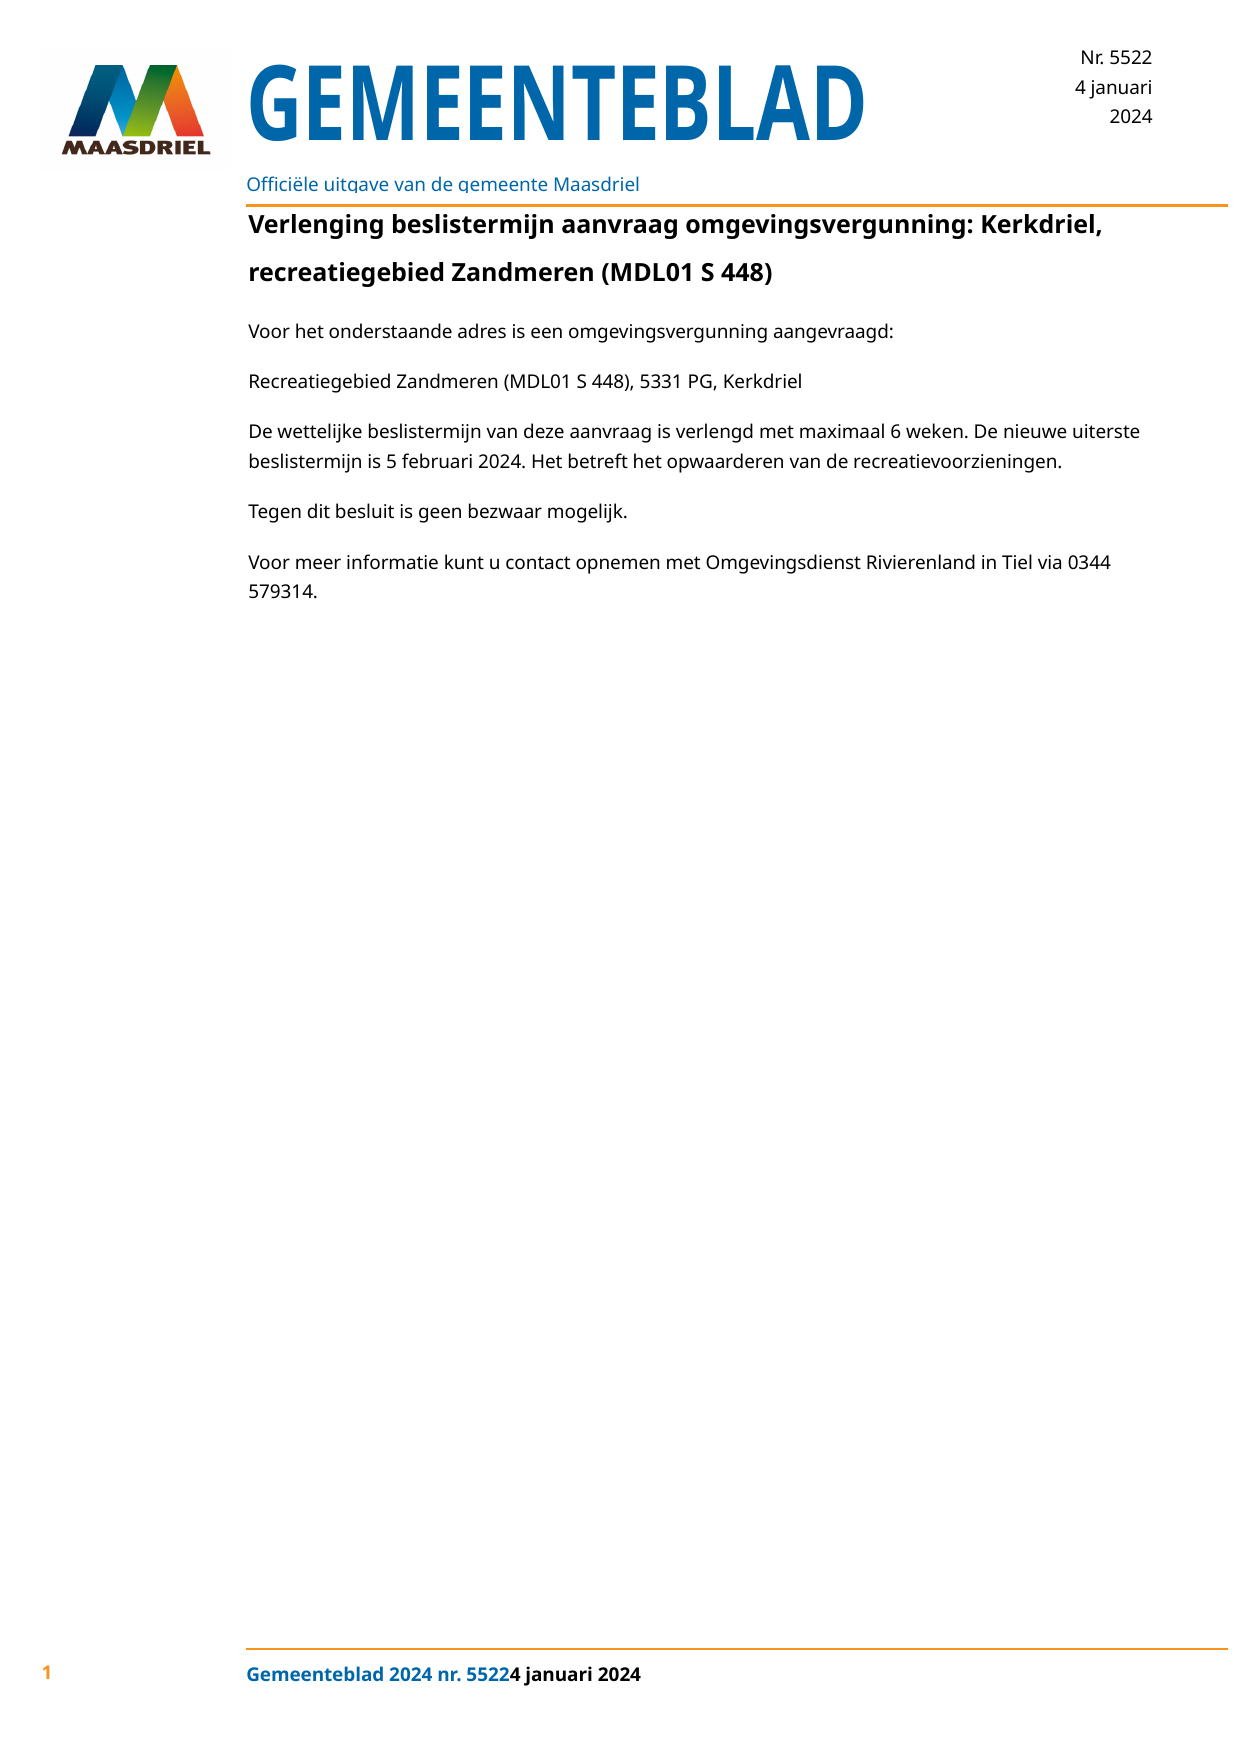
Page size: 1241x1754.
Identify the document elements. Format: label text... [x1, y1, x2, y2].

text Voor het onderstaande adres is een omgevingsvergunning aangevraagd: [248, 318, 1152, 344]
text De wettelijke beslistermijn van deze aanvraag is verlengd met maximaal 6 weken. De nieuwe uiterste beslistermijn is 5 februari 2024. Het betreft het opwaarderen van de recreatievoorzieningen. [248, 419, 1152, 474]
text Verlenging beslistermijn aanvraag omgevingsvergunning: Kerkdriel, recreatiegebied Zandmeren (MDL01 S 448) [248, 207, 1152, 288]
picture [41, 47, 231, 172]
text Voor meer informatie kunt u contact opnemen met Omgevingsdienst Rivierenland in Tiel via 0344 579314. [248, 549, 1152, 604]
text Tegen dit besluit is geen bezwaar mogelijk. [248, 499, 1152, 524]
text Recreatiegebied Zandmeren (MDL01 S 448), 5331 PG, Kerkdriel [248, 368, 1152, 394]
